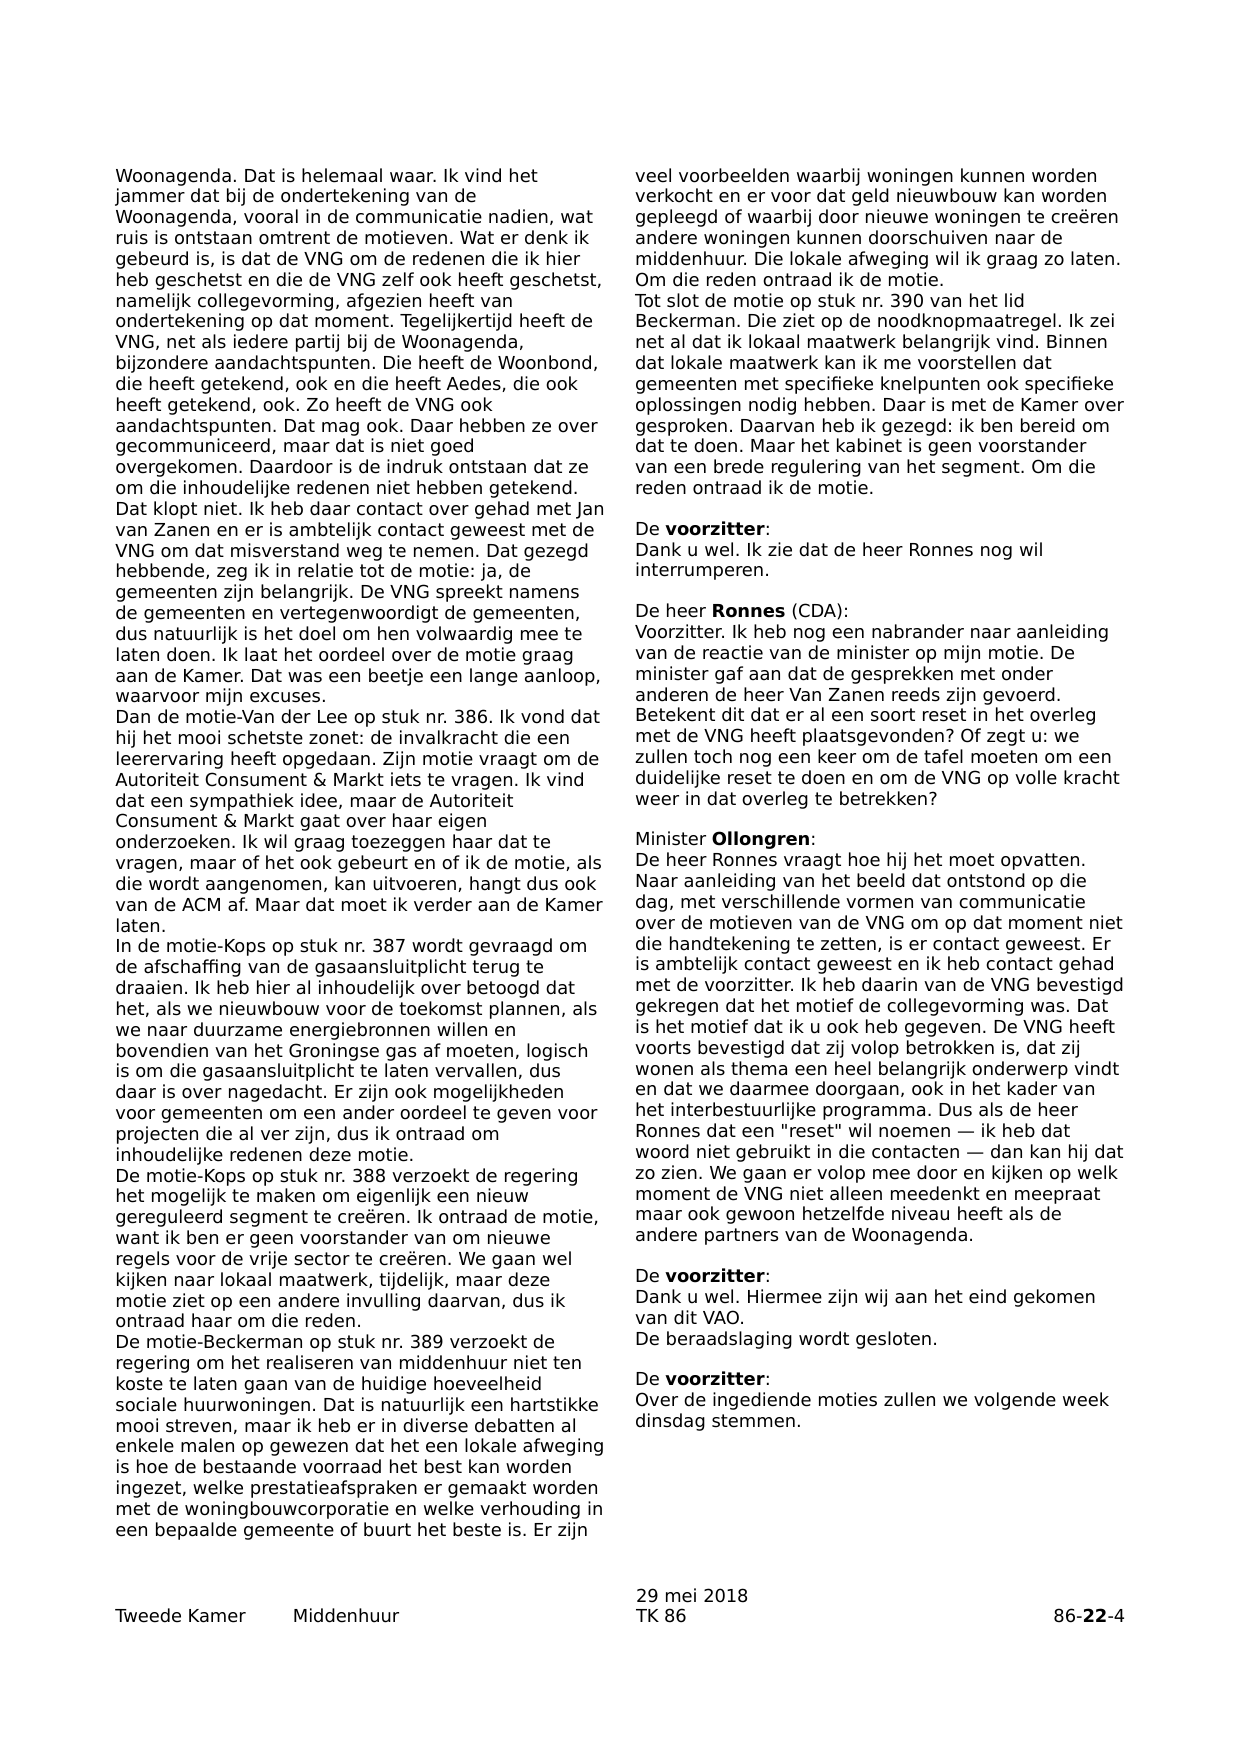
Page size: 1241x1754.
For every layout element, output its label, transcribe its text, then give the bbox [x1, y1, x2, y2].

text De voorzitter: [635, 1266, 1125, 1287]
text De voorzitter: [635, 519, 1125, 539]
text De heer Ronnes (CDA): [635, 601, 1125, 622]
text De voorzitter: [635, 1369, 1125, 1390]
text In de motie-Kops op stuk nr. 387 wordt gevraagd om de afschaffing van de gasaansluitplicht terug te draaien. Ik heb hier al inhoudelijk over betoogd dat het, als we nieuwbouw voor de toekomst plannen, als we naar duurzame energiebronnen willen en bovendien van het Groningse gas af moeten, logisch is om die gasaansluitplicht te laten vervallen, dus daar is over nagedacht. Er zijn ook mogelijkheden voor gemeenten om een ander oordeel te geven voor projecten die al ver zijn, dus ik ontraad om inhoudelijke redenen deze motie. [115, 936, 605, 1165]
text Woonagenda. Dat is helemaal waar. Ik vind het jammer dat bij de ondertekening van de Woonagenda, vooral in de communicatie nadien, wat ruis is ontstaan omtrent de motieven. Wat er denk ik gebeurd is, is dat de VNG om de redenen die ik hier heb geschetst en die de VNG zelf ook heeft geschetst, namelijk collegevorming, afgezien heeft van ondertekening op dat moment. Tegelijkertijd heeft de VNG, net als iedere partij bij de Woonagenda, bijzondere aandachtspunten. Die heeft de Woonbond, die heeft getekend, ook en die heeft Aedes, die ook heeft getekend, ook. Zo heeft de VNG ook aandachtspunten. Dat mag ook. Daar hebben ze over gecommuniceerd, maar dat is niet goed overgekomen. Daardoor is de indruk ontstaan dat ze om die inhoudelijke redenen niet hebben getekend. Dat klopt niet. Ik heb daar contact over gehad met Jan van Zanen en er is ambtelijk contact geweest met de VNG om dat misverstand weg te nemen. Dat gezegd hebbende, zeg ik in relatie tot de motie: ja, de gemeenten zijn belangrijk. De VNG spreekt namens de gemeenten en vertegenwoordigt de gemeenten, dus natuurlijk is het doel om hen volwaardig mee te laten doen. Ik laat het oordeel over de motie graag aan de Kamer. Dat was een beetje een lange aanloop, waarvoor mijn excuses. [115, 165, 605, 707]
text Voorzitter. Ik heb nog een nabrander naar aanleiding van de reactie van de minister op mijn motie. De minister gaf aan dat de gesprekken met onder anderen de heer Van Zanen reeds zijn gevoerd. Betekent dit dat er al een soort reset in het overleg met de VNG heeft plaatsgevonden? Of zegt u: we zullen toch nog een keer om de tafel moeten om een duidelijke reset te doen en om de VNG op volle kracht weer in dat overleg te betrekken? [635, 622, 1125, 809]
text Dan de motie-Van der Lee op stuk nr. 386. Ik vond dat hij het mooi schetste zonet: de invalkracht die een leerervaring heeft opgedaan. Zijn motie vraagt om de Autoriteit Consument & Markt iets te vragen. Ik vind dat een sympathiek idee, maar de Autoriteit Consument & Markt gaat over haar eigen onderzoeken. Ik wil graag toezeggen haar dat te vragen, maar of het ook gebeurt en of ik de motie, als die wordt aangenomen, kan uitvoeren, hangt dus ook van de ACM af. Maar dat moet ik verder aan de Kamer laten. [115, 707, 605, 936]
text Dank u wel. Ik zie dat de heer Ronnes nog wil interrumperen. [635, 539, 1125, 581]
text Tot slot de motie op stuk nr. 390 van het lid Beckerman. Die ziet op de noodknopmaatregel. Ik zei net al dat ik lokaal maatwerk belangrijk vind. Binnen dat lokale maatwerk kan ik me voorstellen dat gemeenten met specifieke knelpunten ook specifieke oplossingen nodig hebben. Daar is met de Kamer over gesproken. Daarvan heb ik gezegd: ik ben bereid om dat te doen. Maar het kabinet is geen voorstander van een brede regulering van het segment. Om die reden ontraad ik de motie. [635, 290, 1125, 499]
text Over de ingediende moties zullen we volgende week dinsdag stemmen. [635, 1390, 1125, 1431]
text Dank u wel. Hiermee zijn wij aan het eind gekomen van dit VAO. [635, 1287, 1125, 1328]
text De heer Ronnes vraagt hoe hij het moet opvatten. Naar aanleiding van het beeld dat ontstond op die dag, met verschillende vormen van communicatie over de motieven van de VNG om op dat moment niet die handtekening te zetten, is er contact geweest. Er is ambtelijk contact geweest en ik heb contact gehad met de voorzitter. Ik heb daarin van de VNG bevestigd gekregen dat het motief de collegevorming was. Dat is het motief dat ik u ook heb gegeven. De VNG heeft voorts bevestigd dat zij volop betrokken is, dat zij wonen als thema een heel belangrijk onderwerp vindt en dat we daarmee doorgaan, ook in het kader van het interbestuurlijke programma. Dus als de heer Ronnes dat een "reset" wil noemen — ik heb dat woord niet gebruikt in die contacten — dan kan hij dat zo zien. We gaan er volop mee door en kijken op welk moment de VNG niet alleen meedenkt en meepraat maar ook gewoon hetzelfde niveau heeft als de andere partners van de Woonagenda. [635, 850, 1125, 1246]
text Minister Ollongren: [635, 829, 1125, 850]
text De motie-Beckerman op stuk nr. 389 verzoekt de regering om het realiseren van middenhuur niet ten koste te laten gaan van de huidige hoeveelheid sociale huurwoningen. Dat is natuurlijk een hartstikke mooi streven, maar ik heb er in diverse debatten al enkele malen op gewezen dat het een lokale afweging is hoe de bestaande voorraad het best kan worden ingezet, welke prestatieafspraken er gemaakt worden met de woningbouwcorporatie en welke verhouding in een bepaalde gemeente of buurt het beste is. Er zijn [115, 1332, 605, 1540]
text De beraadslaging wordt gesloten. [635, 1328, 1125, 1349]
text De motie-Kops op stuk nr. 388 verzoekt de regering het mogelijk te maken om eigenlijk een nieuw gereguleerd segment te creëren. Ik ontraad de motie, want ik ben er geen voorstander van om nieuwe regels voor de vrije sector te creëren. We gaan wel kijken naar lokaal maatwerk, tijdelijk, maar deze motie ziet op een andere invulling daarvan, dus ik ontraad haar om die reden. [115, 1165, 605, 1332]
text veel voorbeelden waarbij woningen kunnen worden verkocht en er voor dat geld nieuwbouw kan worden gepleegd of waarbij door nieuwe woningen te creëren andere woningen kunnen doorschuiven naar de middenhuur. Die lokale afweging wil ik graag zo laten. Om die reden ontraad ik de motie. [635, 165, 1125, 290]
